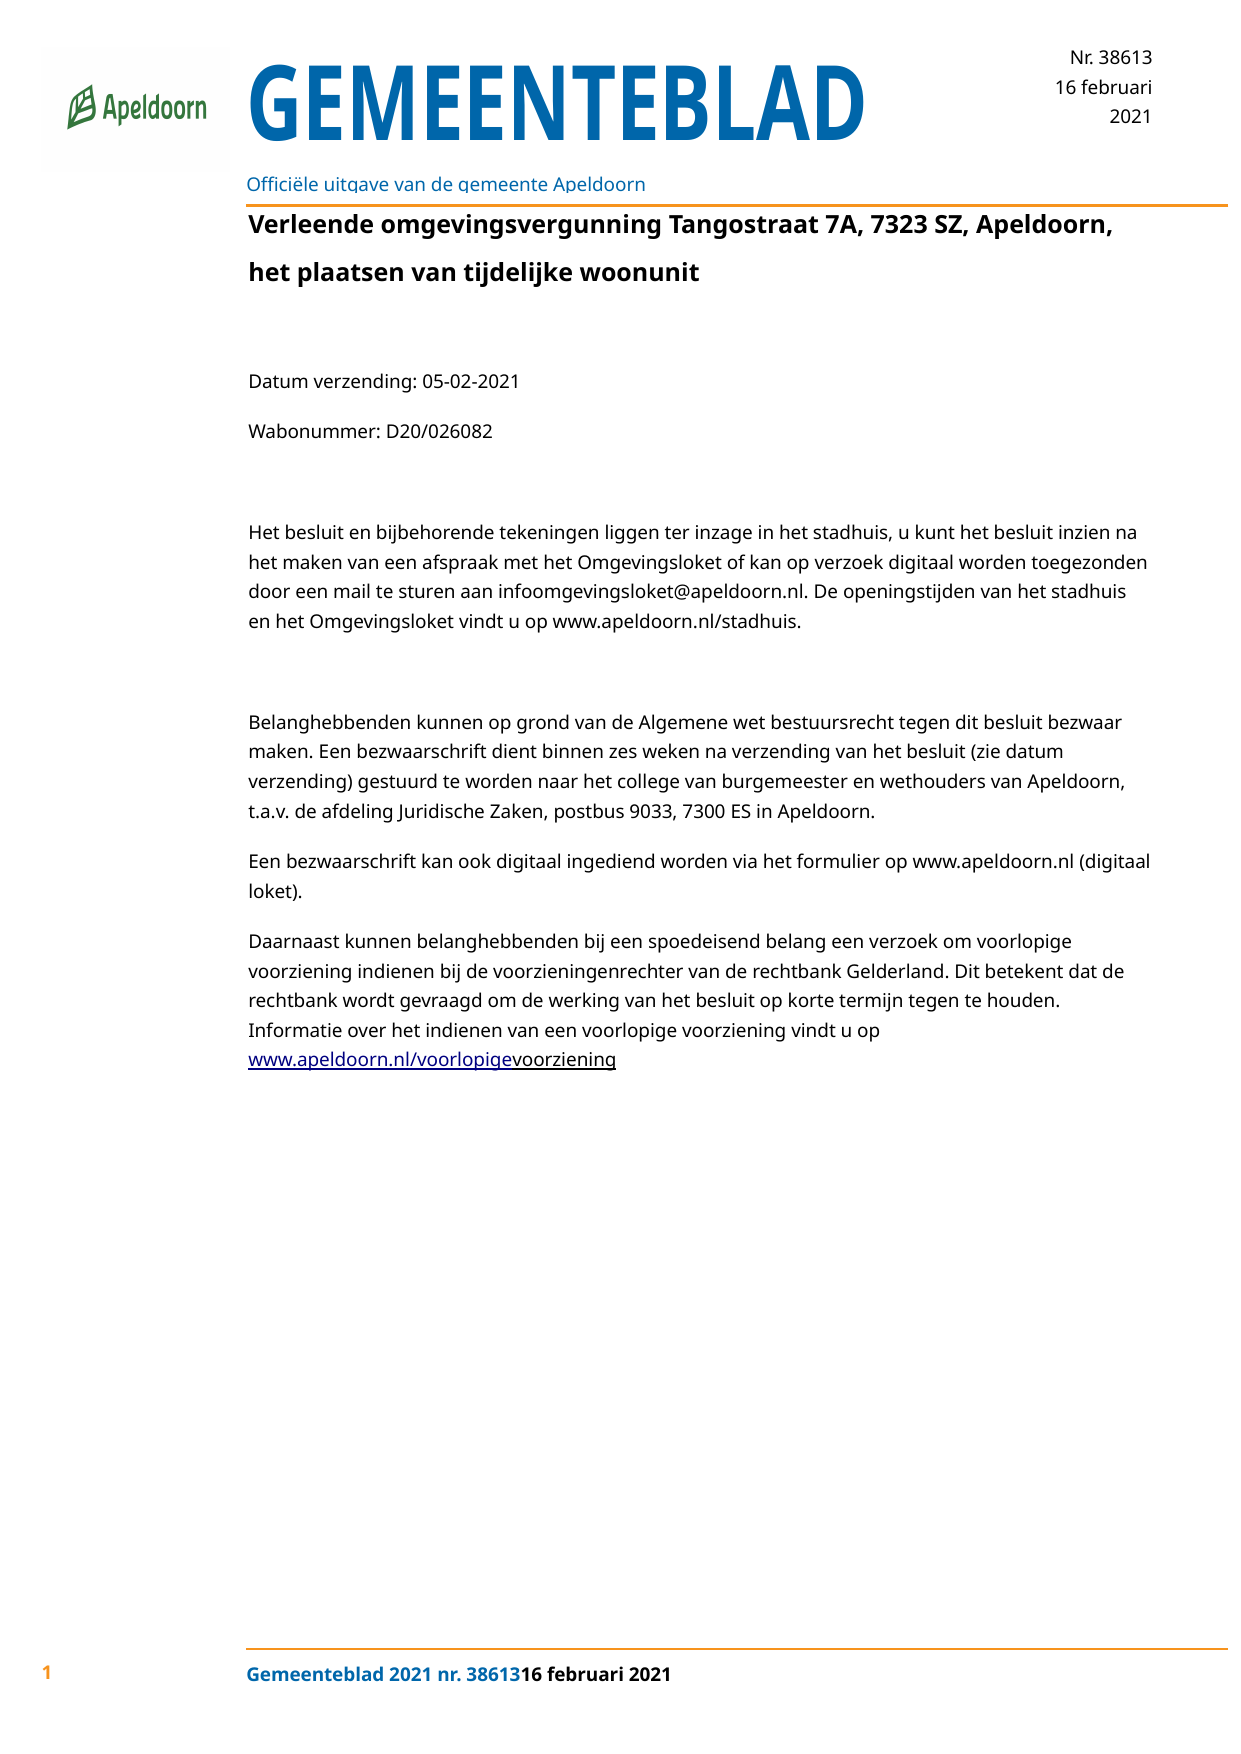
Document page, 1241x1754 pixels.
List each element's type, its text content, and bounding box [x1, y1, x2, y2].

text Daarnaast kunnen belanghebbenden bij een spoedeisend belang een verzoek om voorlopige voorziening indienen bij de voorzieningenrechter van de rechtbank Gelderland. Dit betekent dat de rechtbank wordt gevraagd om de werking van het besluit op korte termijn tegen te houden. Informatie over het indienen van een voorlopige voorziening vindt u op www.apeldoorn.nl/voorlopigevoorziening [248, 928, 1152, 1072]
text Wabonummer: D20/026082 [248, 419, 1152, 444]
picture [41, 47, 231, 172]
text Het besluit en bijbehorende tekeningen liggen ter inzage in het stadhuis, u kunt het besluit inzien na het maken van een afspraak met het Omgevingsloket of kan op verzoek digitaal worden toegezonden door een mail te sturen aan infoomgevingsloket@apeldoorn.nl. De openingstijden van het stadhuis en het Omgevingsloket vindt u op www.apeldoorn.nl/stadhuis. [248, 519, 1152, 634]
text Een bezwaarschrift kan ook digitaal ingediend worden via het formulier op www.apeldoorn.nl (digitaal loket). [248, 848, 1152, 904]
text Belanghebbenden kunnen op grond van de Algemene wet bestuursrecht tegen dit besluit bezwaar maken. Een bezwaarschrift dient binnen zes weken na verzending van het besluit (zie datum verzending) gestuurd te worden naar het college van burgemeester en wethouders van Apeldoorn, t.a.v. de afdeling Juridische Zaken, postbus 9033, 7300 ES in Apeldoorn. [248, 709, 1152, 824]
text Verleende omgevingsvergunning Tangostraat 7A, 7323 SZ, Apeldoorn, het plaatsen van tijdelijke woonunit [248, 207, 1152, 288]
text Datum verzending: 05-02-2021 [248, 368, 1152, 394]
